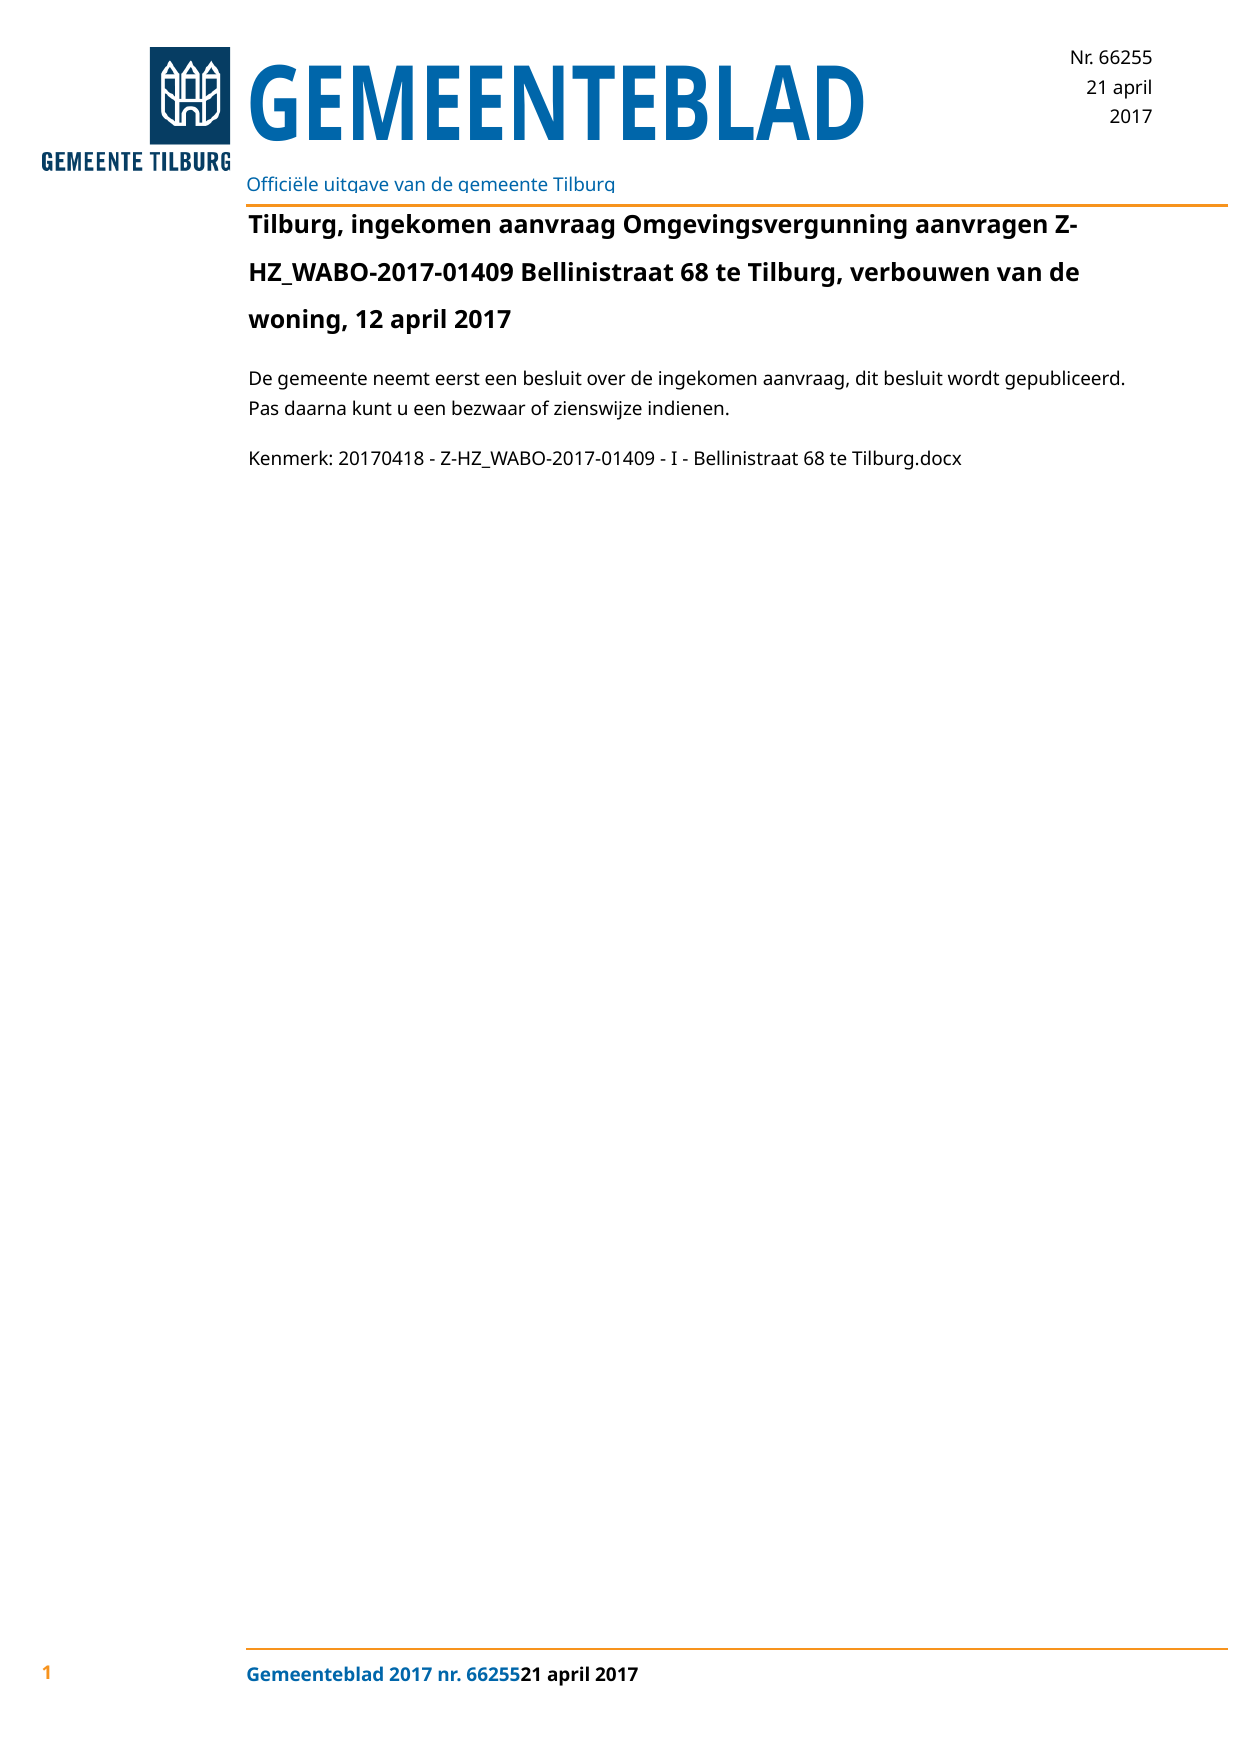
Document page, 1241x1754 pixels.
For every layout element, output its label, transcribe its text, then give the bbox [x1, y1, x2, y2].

text Kenmerk: 20170418 - Z-HZ_WABO-2017-01409 - I - Bellinistraat 68 te Tilburg.docx [248, 446, 1152, 471]
picture [41, 47, 231, 172]
text De gemeente neemt eerst een besluit over de ingekomen aanvraag, dit besluit wordt gepubliceerd. Pas daarna kunt u een bezwaar of zienswijze indienen. [248, 366, 1152, 421]
text Tilburg, ingekomen aanvraag Omgevingsvergunning aanvragen Z-HZ_WABO-2017-01409 Bellinistraat 68 te Tilburg, verbouwen van de woning, 12 april 2017 [248, 207, 1152, 336]
